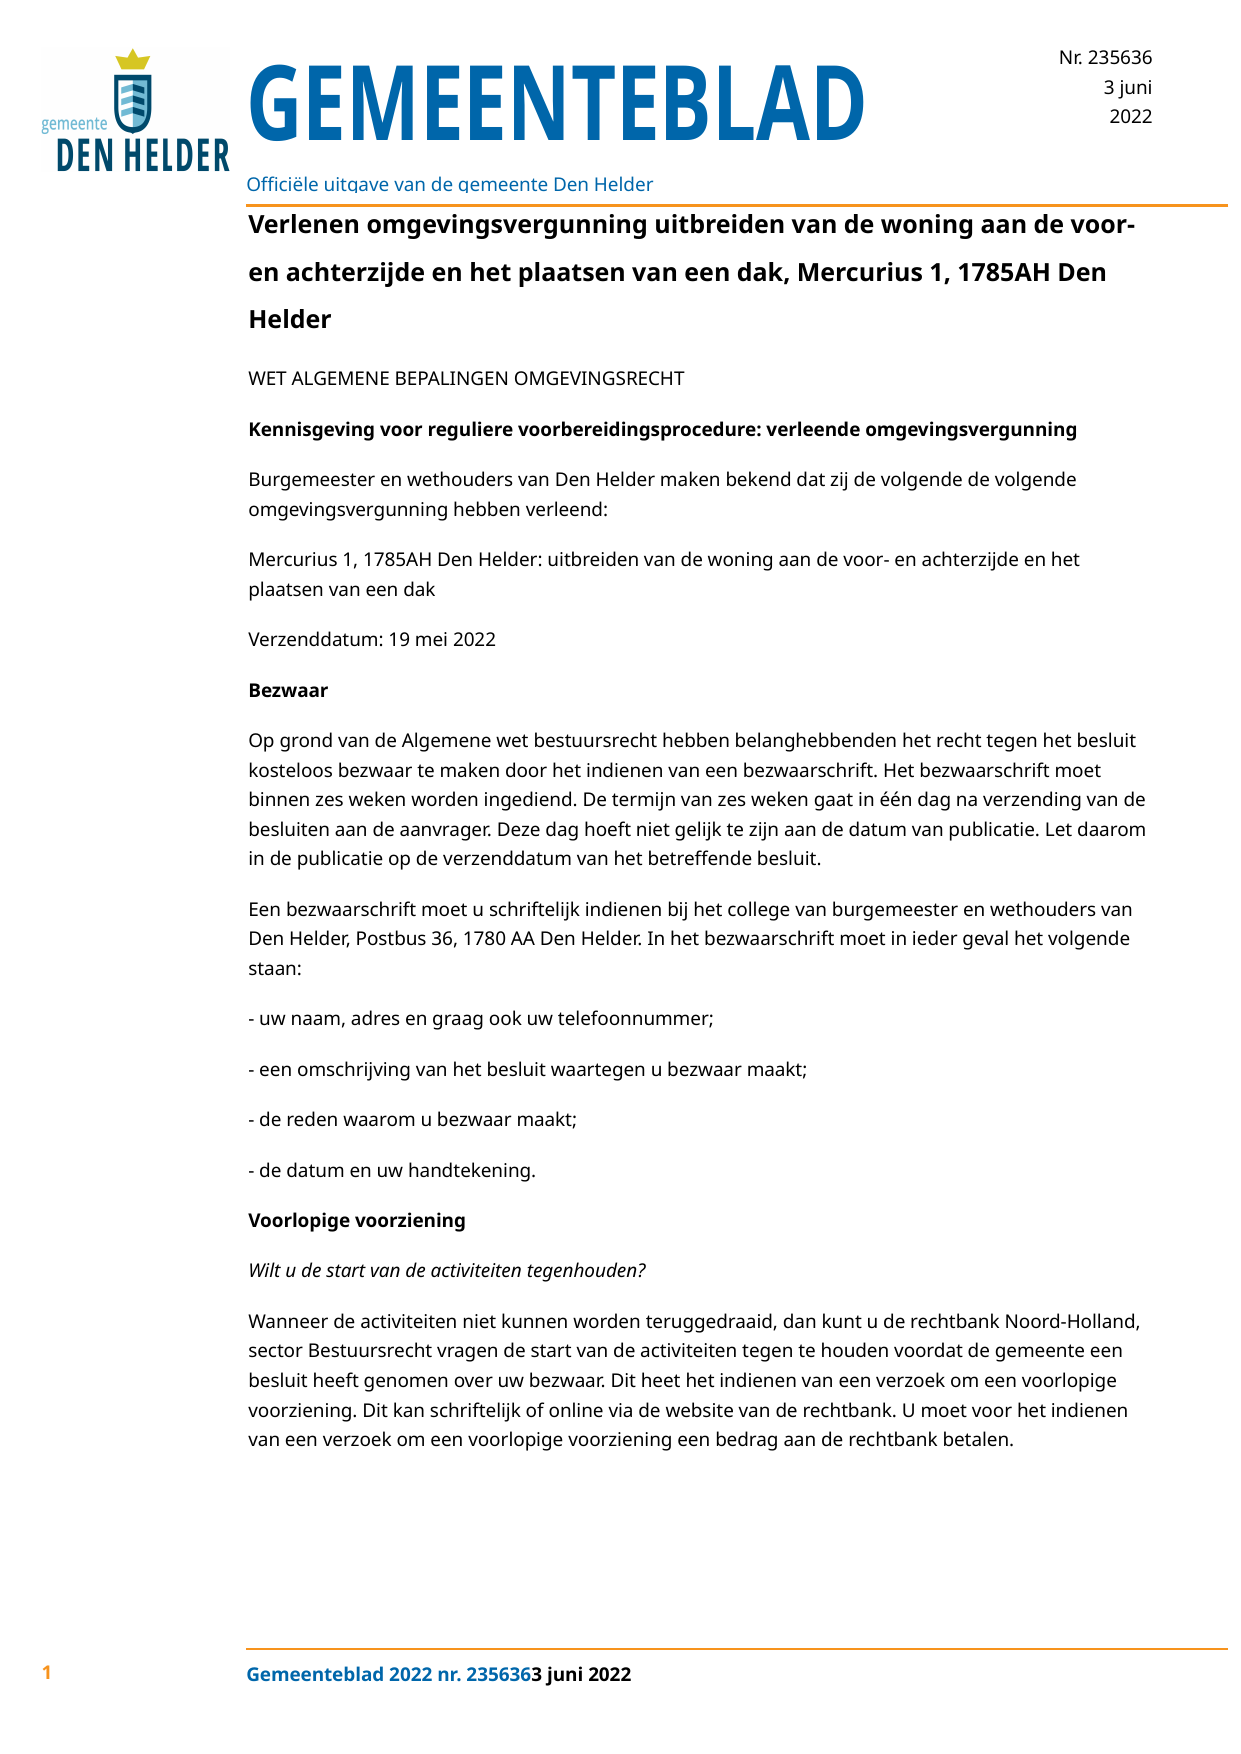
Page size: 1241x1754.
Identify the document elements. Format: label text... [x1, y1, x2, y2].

text Voorlopige voorziening [248, 1207, 1152, 1233]
text Bezwaar [248, 677, 1152, 702]
picture [130, 157, 135, 172]
text Op grond van de Algemene wet bestuursrecht hebben belanghebbenden het recht tegen het besluit kosteloos bezwaar te maken door het indienen van een bezwaarschrift. Het bezwaarschrift moet binnen zes weken worden ingediend. De termijn van zes weken gaat in één dag na verzending van de besluiten aan de aanvrager. Deze dag hoeft niet gelijk te zijn aan de datum van publicatie. Let daarom in de publicatie op de verzenddatum van het betreffende besluit. [248, 727, 1152, 871]
picture [100, 154, 106, 172]
text Burgemeester en wethouders van Den Helder maken bekend dat zij de volgende de volgende omgevingsvergunning hebben verleend: [248, 466, 1152, 522]
picture [63, 144, 68, 165]
text Wilt u de start van de activiteiten tegenhouden? [248, 1258, 1152, 1283]
text Wanneer de activiteiten niet kunnen worden teruggedraaid, dan kunt u de rechtbank Noord-Holland, sector Bestuursrecht vragen de start van de activiteiten tegen te houden voordat de gemeente een besluit heeft genomen over uw bezwaar. Dit heet het indienen van een verzoek om een voorlopige voorziening. Dit kan schriftelijk of online via de website van de rechtbank. U moet voor het indienen van een verzoek om een voorlopige voorziening een bedrag aan de rechtbank betalen. [248, 1308, 1152, 1452]
picture [220, 160, 224, 172]
text - uw naam, adres en graag ook uw telefoonnummer; [248, 1006, 1152, 1031]
text - de reden waarom u bezwaar maakt; [248, 1106, 1152, 1132]
picture [182, 144, 187, 165]
text Mercurius 1, 1785AH Den Helder: uitbreiden van de woning aan de voor- en achterzijde en het plaatsen van een dak [248, 546, 1152, 602]
text Verzenddatum: 19 mei 2022 [248, 626, 1152, 652]
text Een bezwaarschrift moet u schriftelijk indienen bij het college van burgemeester en wethouders van Den Helder, Postbus 36, 1780 AA Den Helder. In het bezwaarschrift moet in ieder geval het volgende staan: [248, 896, 1152, 981]
text WET ALGEMENE BEPALINGEN OMGEVINGSRECHT [248, 366, 1152, 391]
text Verlenen omgevingsvergunning uitbreiden van de woning aan de voor- en achterzijde en het plaatsen van een dak, Mercurius 1, 1785AH Den Helder [248, 207, 1152, 336]
picture [41, 47, 231, 172]
text - de datum en uw handtekening. [248, 1157, 1152, 1182]
text Kennisgeving voor reguliere voorbereidingsprocedure: verleende omgevingsvergunning [248, 416, 1152, 442]
text - een omschrijving van het besluit waartegen u bezwaar maakt; [248, 1056, 1152, 1082]
